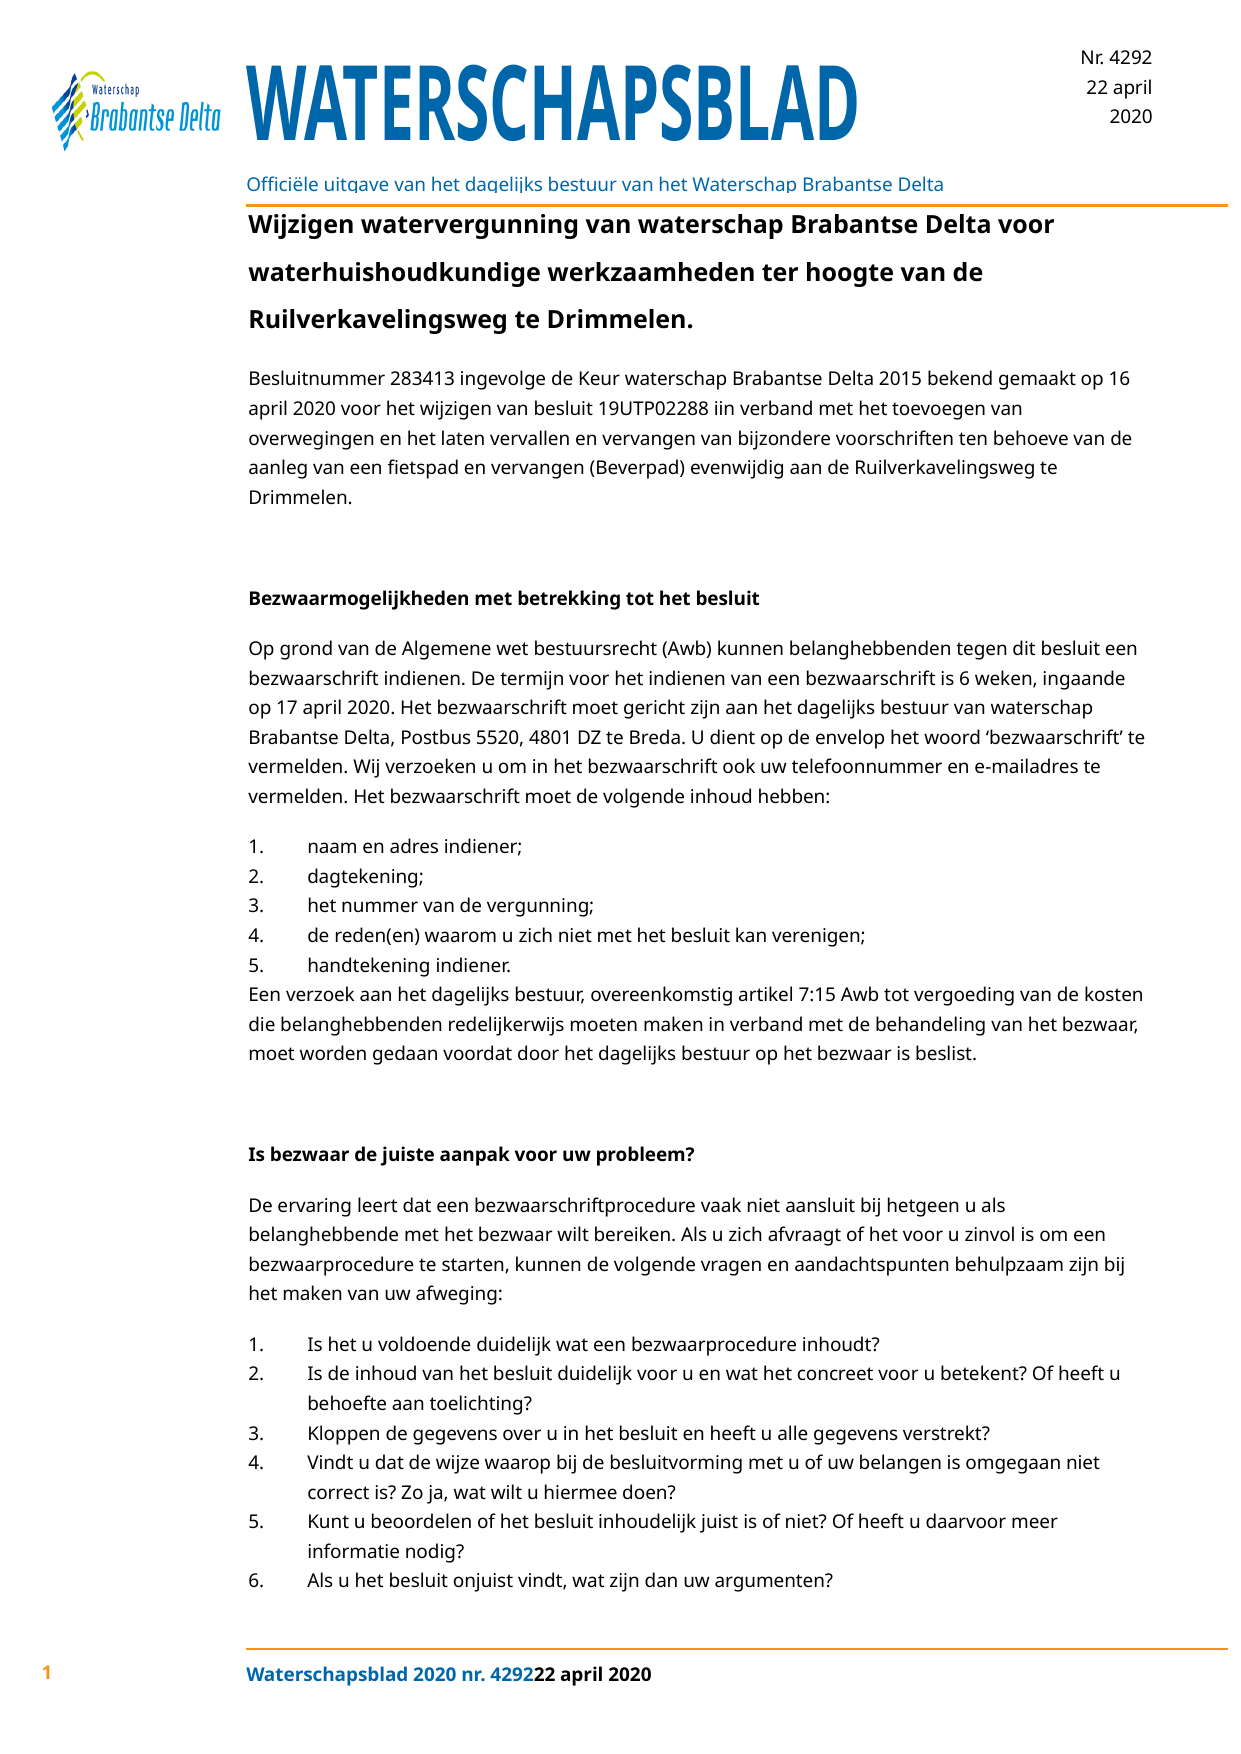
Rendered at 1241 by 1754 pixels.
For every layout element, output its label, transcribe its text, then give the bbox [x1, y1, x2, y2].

list Is de inhoud van het besluit duidelijk voor u en wat het concreet voor u betekent? Of heeft u behoefte aan toelichting? [248, 1361, 1152, 1416]
picture [41, 47, 231, 172]
list Kunt u beoordelen of het besluit inhoudelijk juist is of niet? Of heeft u daarvoor meer informatie nodig? [248, 1508, 1152, 1564]
list Kloppen de gegevens over u in het besluit en heeft u alle gegevens verstrekt? [248, 1420, 1152, 1445]
list het nummer van de vergunning; [248, 893, 1152, 918]
list Als u het besluit onjuist vindt, wat zijn dan uw argumenten? [248, 1568, 1152, 1593]
list dagtekening; [248, 863, 1152, 889]
text Een verzoek aan het dagelijks bestuur, overeenkomstig artikel 7:15 Awb tot vergoeding van de kosten die belanghebbenden redelijkerwijs moeten maken in verband met de behandeling van het bezwaar, moet worden gedaan voordat door het dagelijks bestuur op het bezwaar is beslist. [248, 981, 1152, 1066]
list naam en adres indiener; [248, 833, 1152, 859]
text De ervaring leert dat een bezwaarschriftprocedure vaak niet aansluit bij hetgeen u als belanghebbende met het bezwaar wilt bereiken. Als u zich afvraagt of het voor u zinvol is om een bezwaarprocedure te starten, kunnen de volgende vragen en aandachtspunten behulpzaam zijn bij het maken van uw afweging: [248, 1192, 1152, 1306]
list handtekening indiener. [248, 952, 1152, 977]
list Is het u voldoende duidelijk wat een bezwaarprocedure inhoudt? [248, 1331, 1152, 1357]
list de reden(en) waarom u zich niet met het besluit kan verenigen; [248, 922, 1152, 948]
text Wijzigen watervergunning van waterschap Brabantse Delta voor waterhuishoudkundige werkzaamheden ter hoogte van de Ruilverkavelingsweg te Drimmelen. [248, 207, 1152, 336]
text Bezwaarmogelijkheden met betrekking tot het besluit [248, 585, 1152, 610]
list Vindt u dat de wijze waarop bij de besluitvorming met u of uw belangen is omgegaan niet correct is? Zo ja, wat wilt u hiermee doen? [248, 1449, 1152, 1504]
text Besluitnummer 283413 ingevolge de Keur waterschap Brabantse Delta 2015 bekend gemaakt op 16 april 2020 voor het wijzigen van besluit 19UTP02288 iin verband met het toevoegen van overwegingen en het laten vervallen en vervangen van bijzondere voorschriften ten behoeve van de aanleg van een fietspad en vervangen (Beverpad) evenwijdig aan de Ruilverkavelingsweg te Drimmelen. [248, 366, 1152, 509]
text Is bezwaar de juiste aanpak voor uw probleem? [248, 1141, 1152, 1167]
text Op grond van de Algemene wet bestuursrecht (Awb) kunnen belanghebbenden tegen dit besluit een bezwaarschrift indienen. De termijn voor het indienen van een bezwaarschrift is 6 weken, ingaande op 17 april 2020. Het bezwaarschrift moet gericht zijn aan het dagelijks bestuur van waterschap Brabantse Delta, Postbus 5520, 4801 DZ te Breda. U dient op de envelop het woord ‘bezwaarschrift’ te vermelden. Wij verzoeken u om in het bezwaarschrift ook uw telefoonnummer en e‑mailadres te vermelden. Het bezwaarschrift moet de volgende inhoud hebben: [248, 635, 1152, 809]
